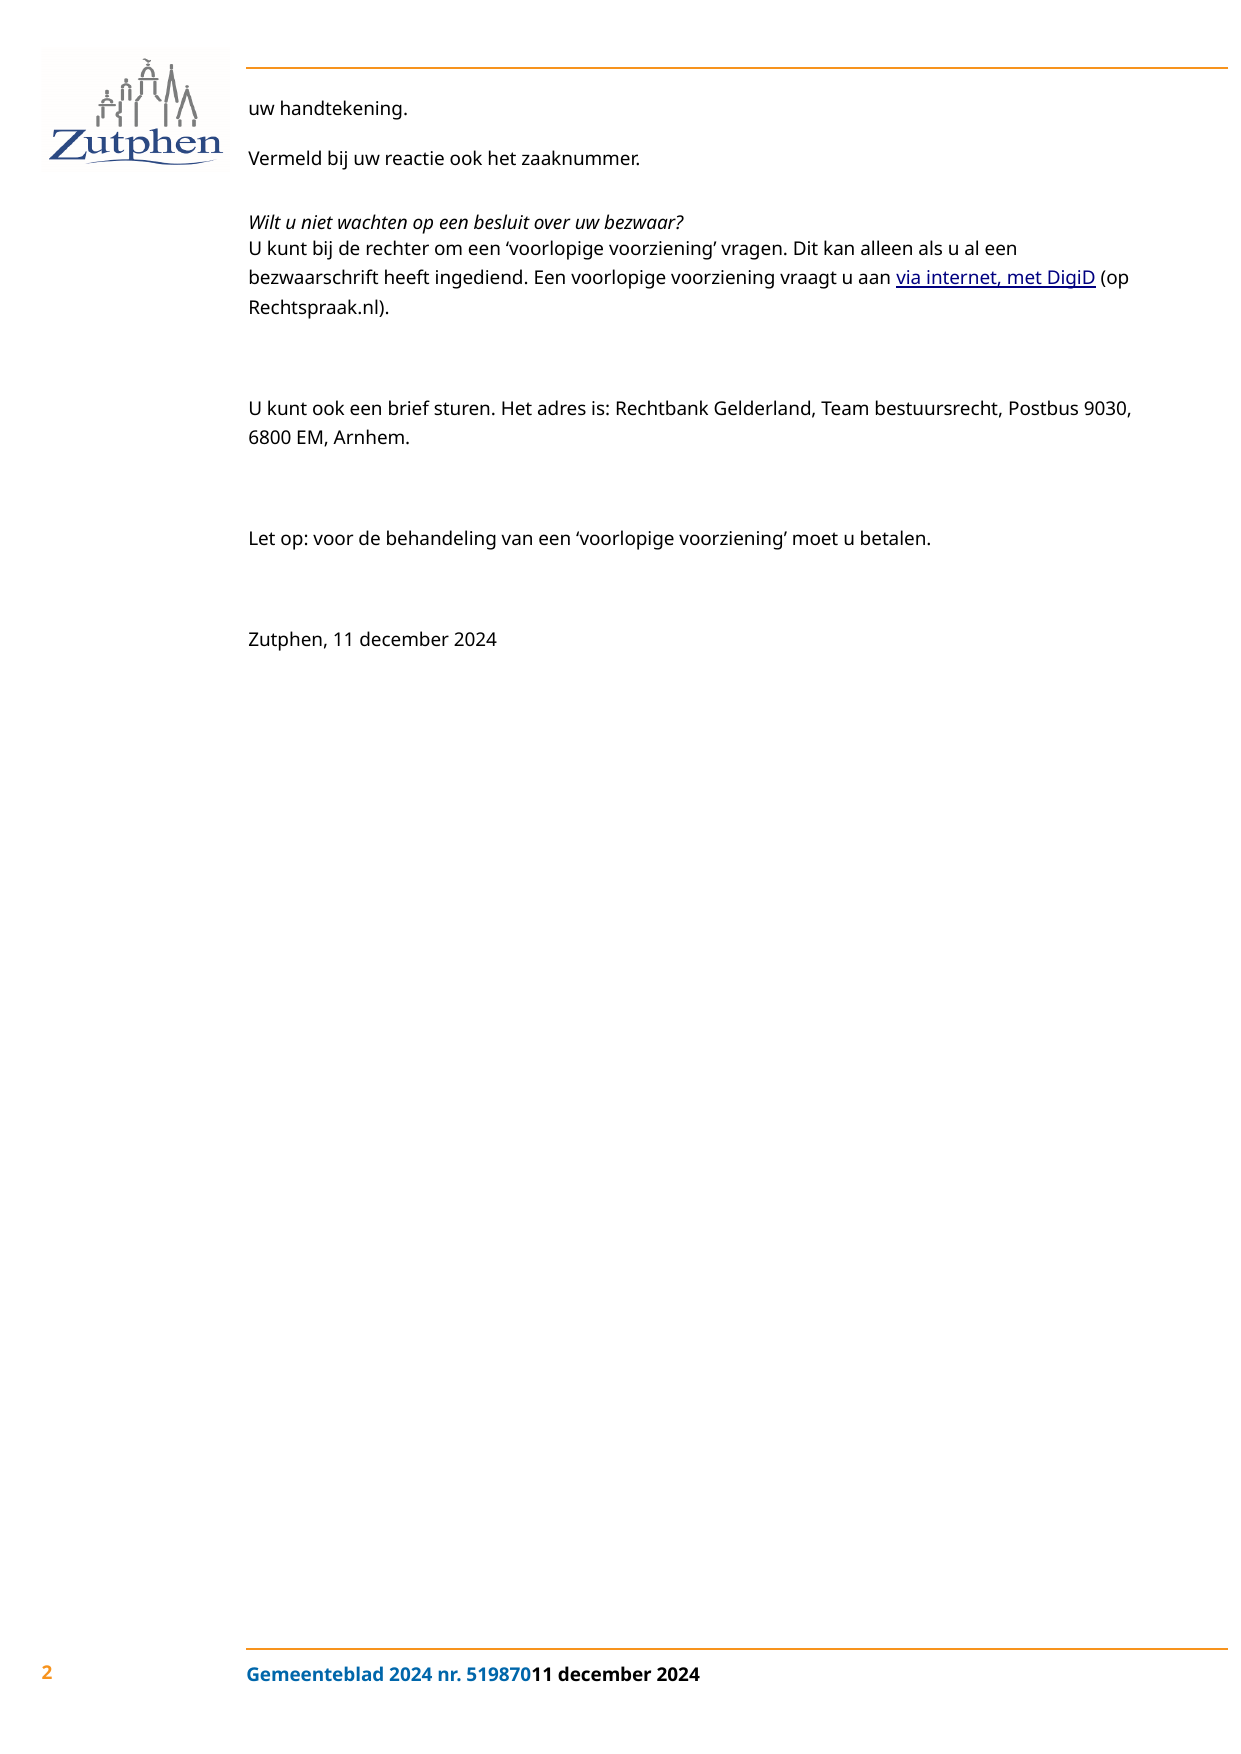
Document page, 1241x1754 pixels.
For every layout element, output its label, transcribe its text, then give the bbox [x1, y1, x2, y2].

text Vermeld bij uw reactie ook het zaaknummer. [248, 145, 1152, 171]
text Wilt u niet wachten op een besluit over uw bezwaar? [248, 209, 1152, 235]
text uw handtekening. [248, 95, 1152, 121]
text U kunt ook een brief sturen. Het adres is: Rechtbank Gelderland, Team bestuursrecht, Postbus 9030, 6800 EM, Arnhem. [248, 395, 1152, 450]
picture [41, 47, 231, 172]
text U kunt bij de rechter om een ‘voorlopige voorziening’ vragen. Dit kan alleen als u al een bezwaarschrift heeft ingediend. Een voorlopige voorziening vraagt u aan via internet, met DigiD (op Rechtspraak.nl). [248, 235, 1152, 320]
text Let op: voor de behandeling van een ‘voorlopige voorziening’ moet u betalen. [248, 525, 1152, 551]
text Zutphen, 11 december 2024 [248, 626, 1152, 652]
